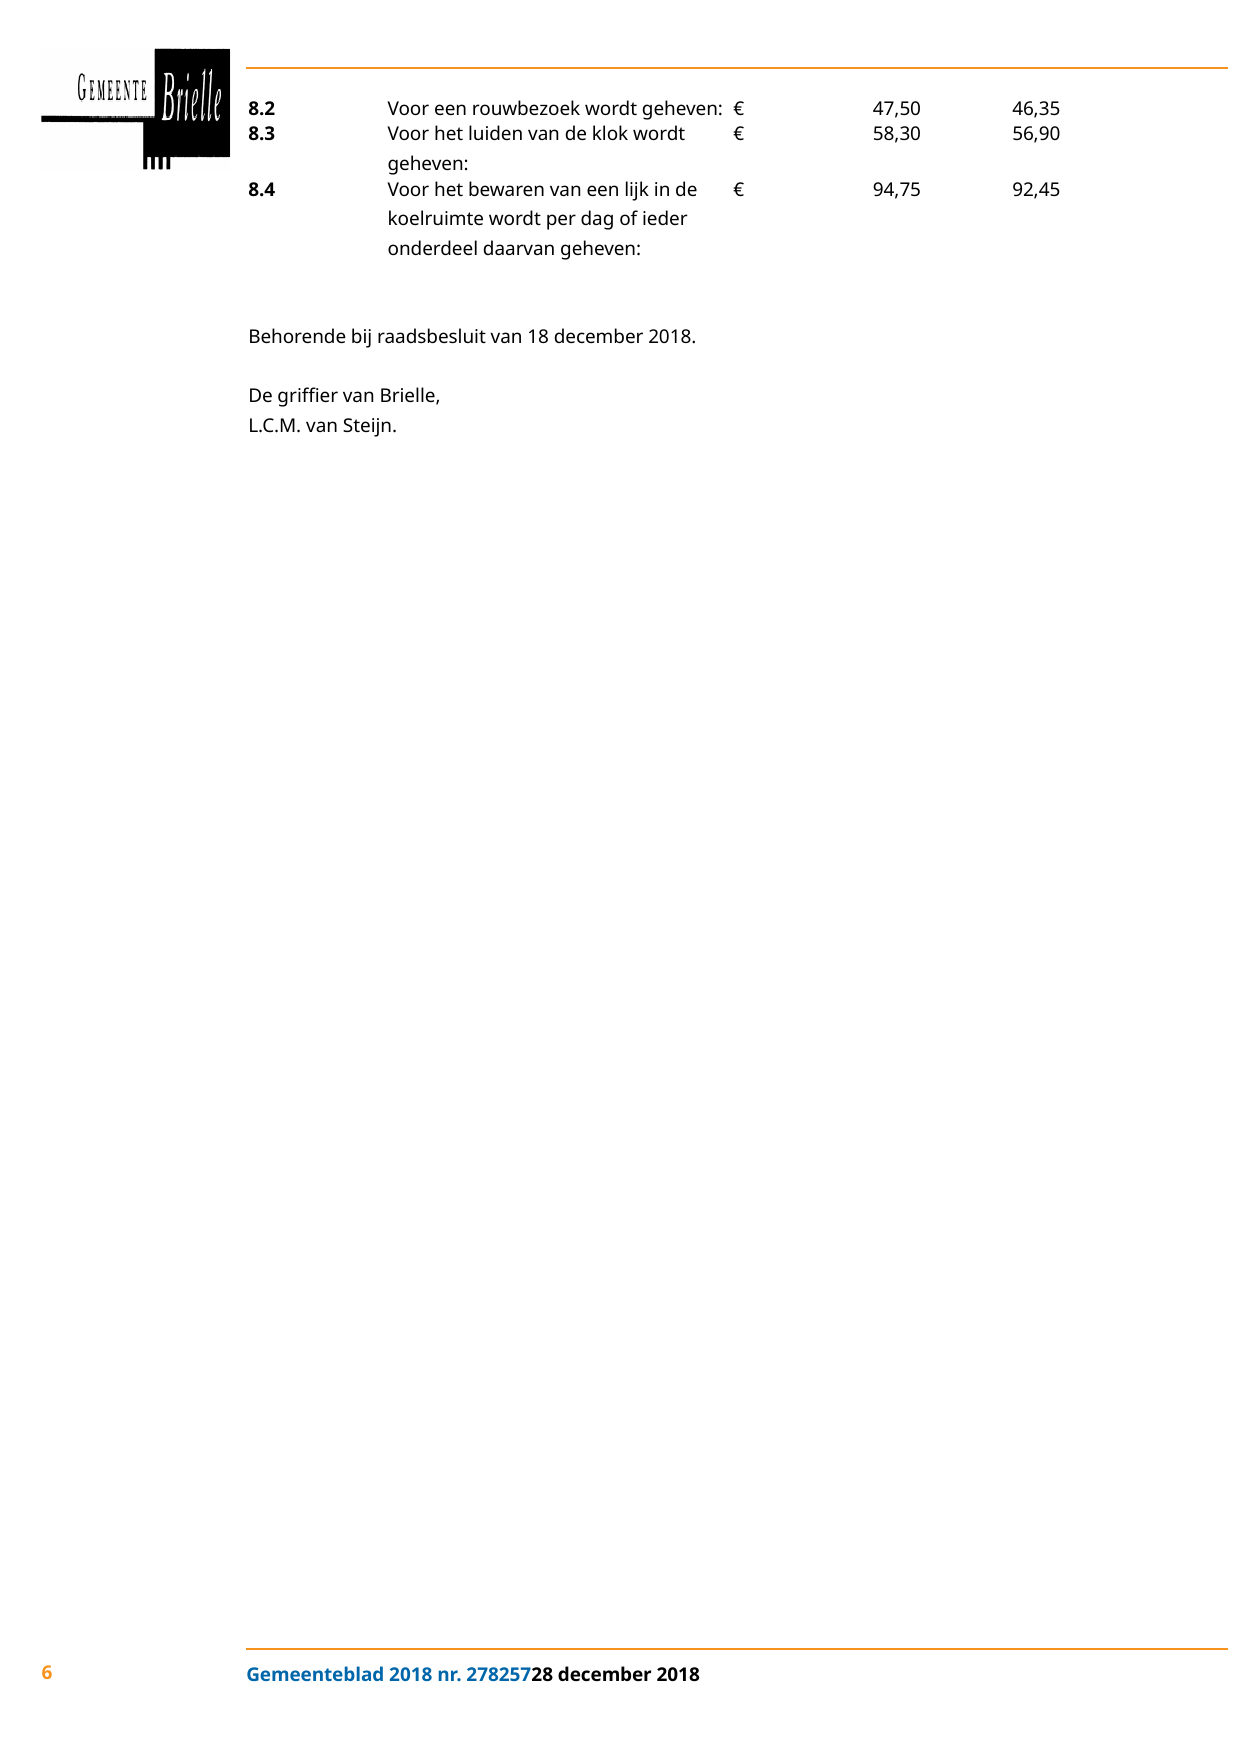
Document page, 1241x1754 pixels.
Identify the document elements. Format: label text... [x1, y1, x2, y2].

table_cell 92,45 [1012, 176, 1152, 261]
table_cell 8.4 [248, 176, 387, 261]
table_cell € [733, 176, 873, 261]
table_cell 46,35 [1012, 95, 1152, 121]
text Behorende bij raadsbesluit van 18 december 2018. [248, 323, 1152, 349]
text L.C.M. van Steijn. [248, 412, 1152, 438]
picture [41, 47, 231, 172]
table_cell Voor een rouwbezoek wordt geheven: [388, 95, 733, 121]
table_cell 8.3 [248, 121, 387, 176]
table_cell 8.2 [248, 95, 387, 121]
table_cell Voor het luiden van de klok wordt geheven: [388, 121, 733, 176]
table_cell € [733, 95, 873, 121]
table_cell 58,30 [873, 121, 1012, 176]
table_cell 47,50 [873, 95, 1012, 121]
table_cell Voor het bewaren van een lijk in de koelruimte wordt per dag of ieder onderdeel daarvan geheven: [388, 176, 733, 261]
table_cell € [733, 121, 873, 176]
table_cell 56,90 [1012, 121, 1152, 176]
table_cell 94,75 [873, 176, 1012, 261]
text De griffier van Brielle, [248, 382, 1152, 408]
